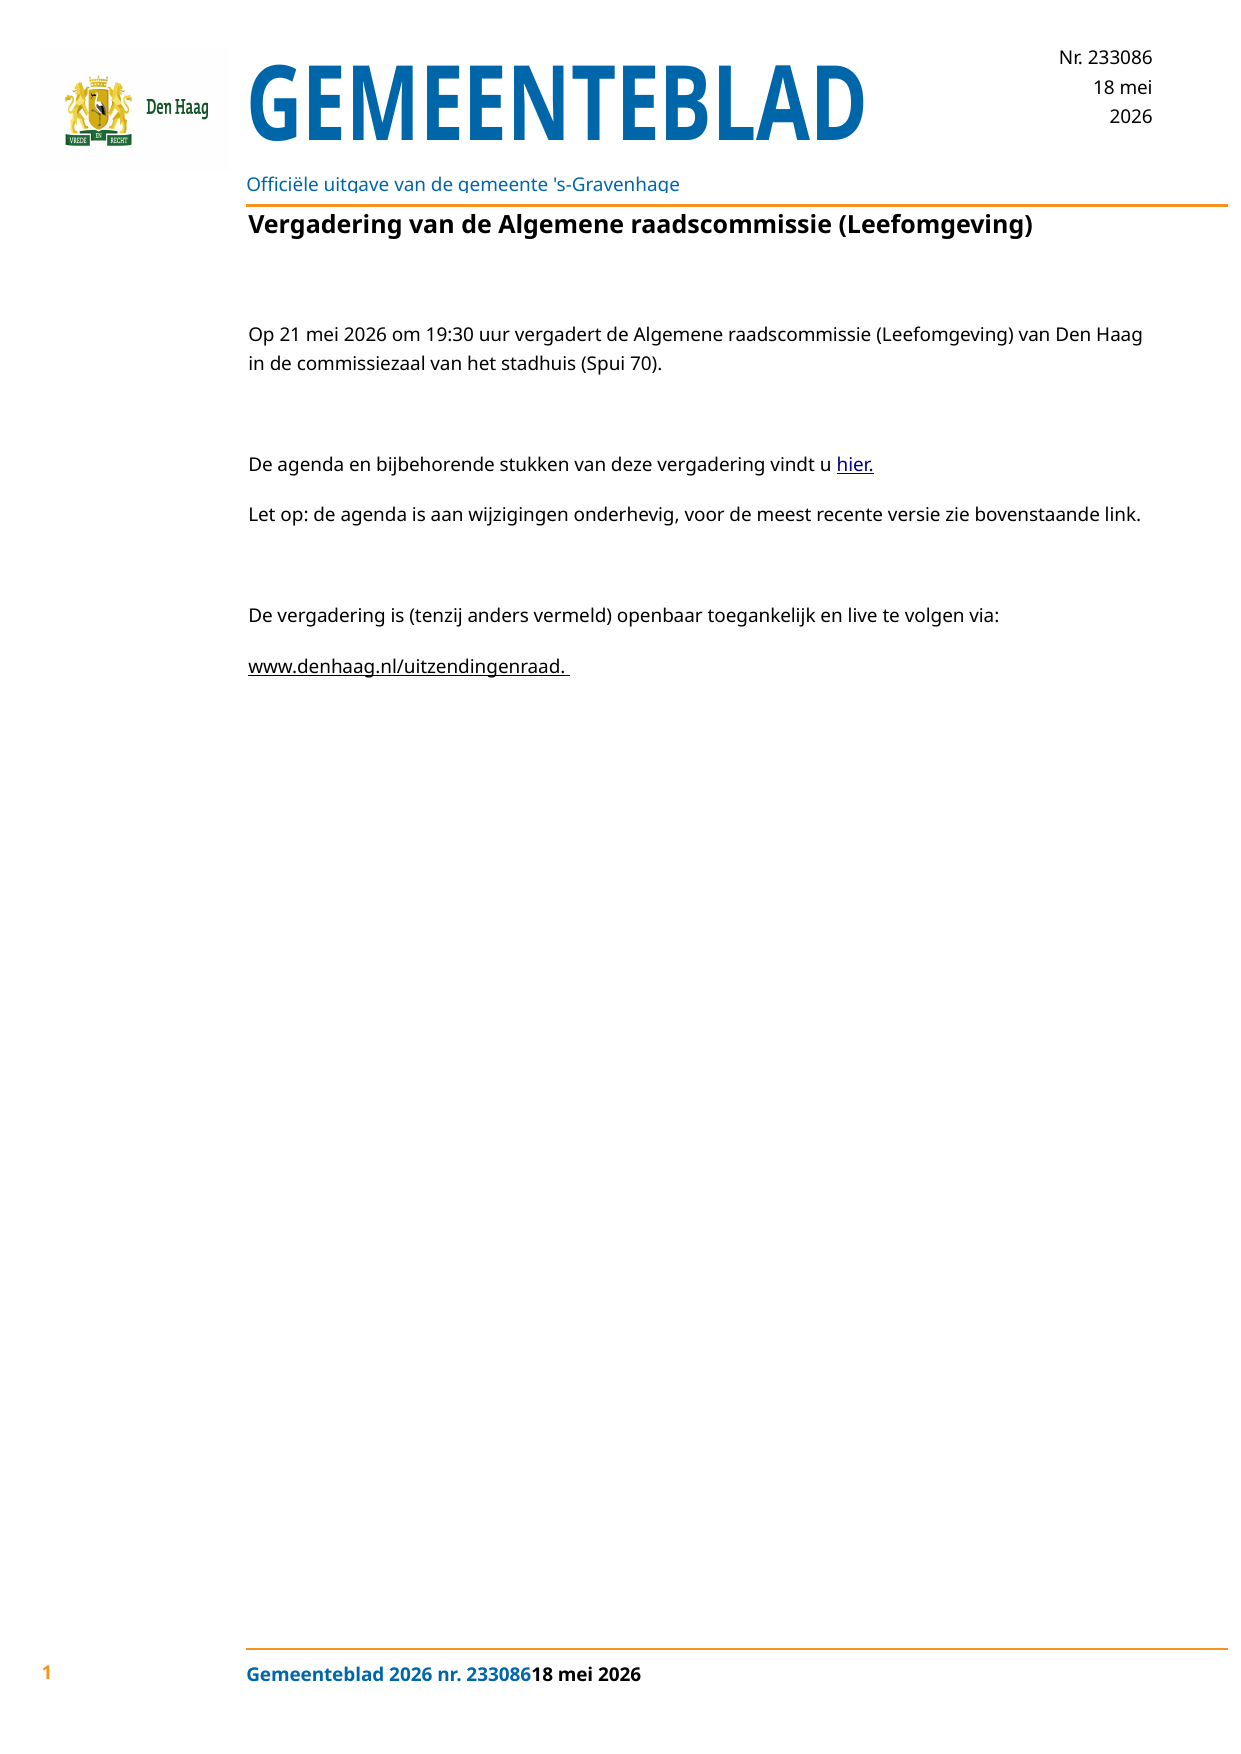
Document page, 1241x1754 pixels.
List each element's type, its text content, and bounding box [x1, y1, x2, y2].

text Let op: de agenda is aan wijzigingen onderhevig, voor de meest recente versie zie bovenstaande link. [248, 502, 1152, 527]
text De vergadering is (tenzij anders vermeld) openbaar toegankelijk en live te volgen via: [248, 602, 1152, 628]
text www.denhaag.nl/uitzendingenraad. [248, 653, 1152, 678]
text Op 21 mei 2026 om 19:30 uur vergadert de Algemene raadscommissie (Leefomgeving) van Den Haag in de commissiezaal van het stadhuis (Spui 70). [248, 321, 1152, 376]
picture [41, 47, 231, 172]
text Vergadering van de Algemene raadscommissie (Leefomgeving) [248, 207, 1152, 241]
text De agenda en bijbehorende stukken van deze vergadering vindt u hier. [248, 451, 1152, 477]
